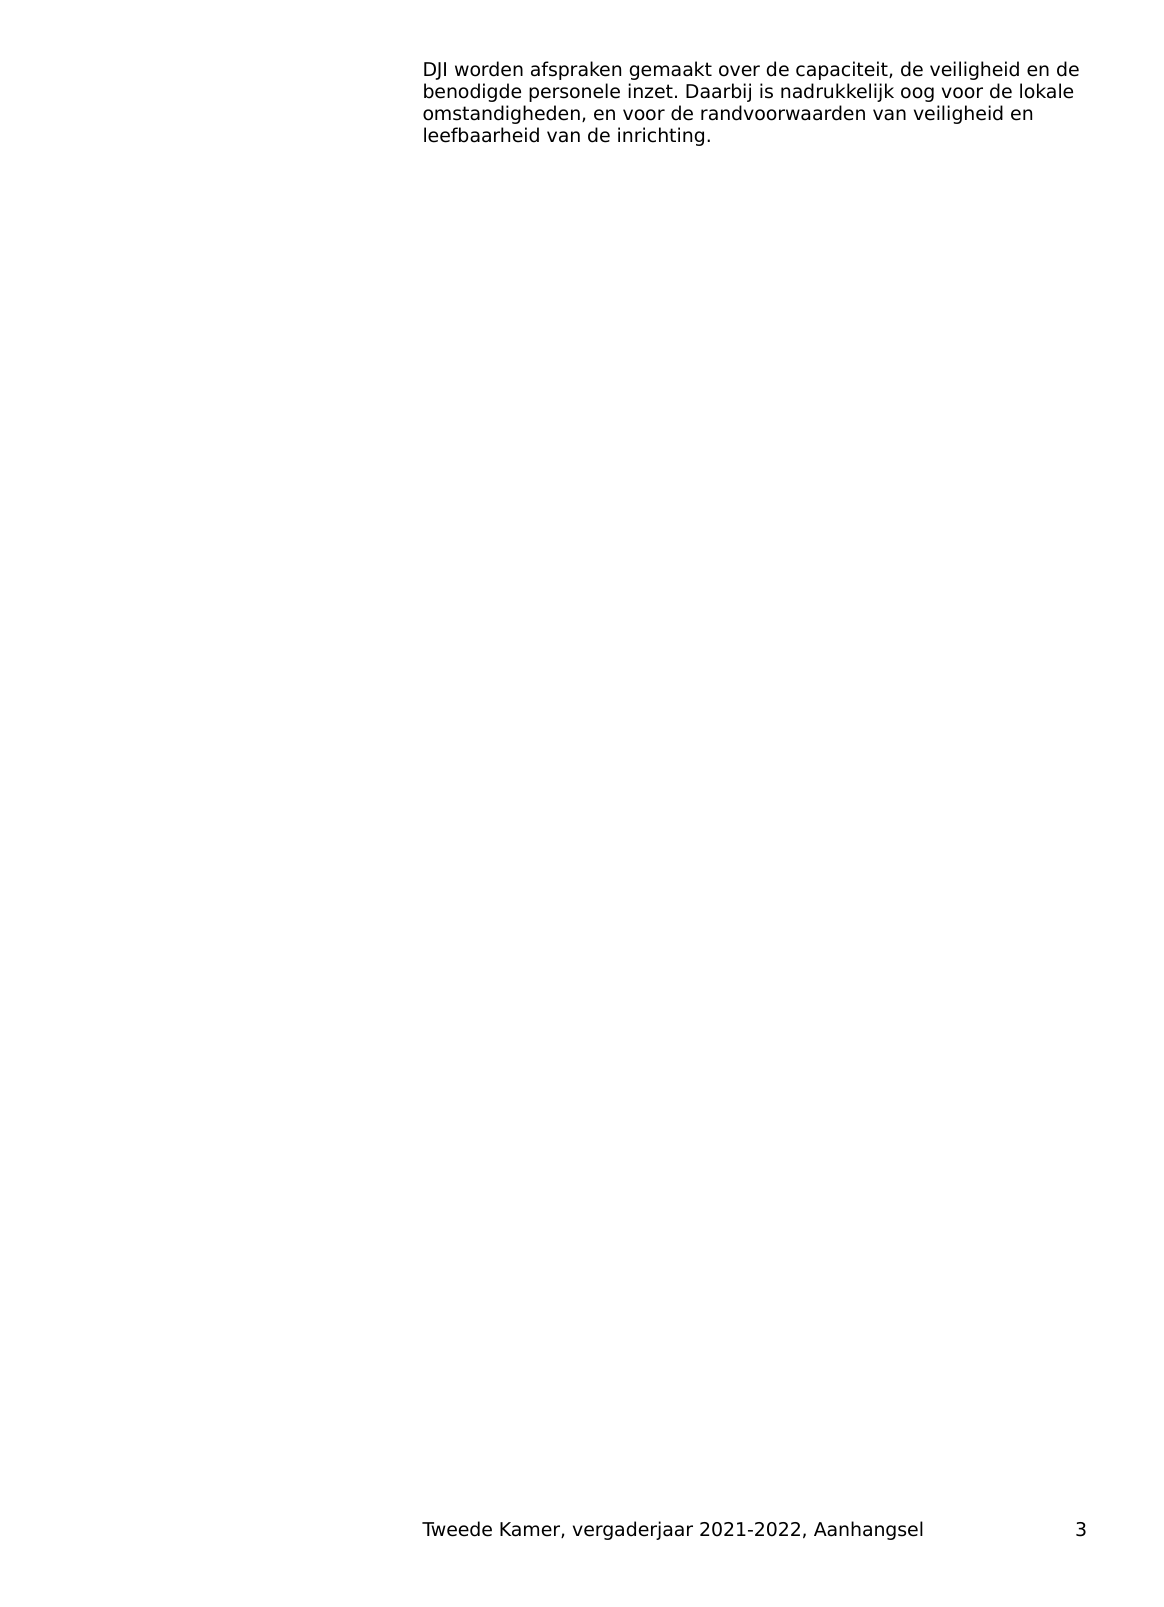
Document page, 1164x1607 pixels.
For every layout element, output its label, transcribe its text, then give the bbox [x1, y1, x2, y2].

text DJI worden afspraken gemaakt over de capaciteit, de veiligheid en de benodigde personele inzet. Daarbij is nadrukkelijk oog voor de lokale omstandigheden, en voor de randvoorwaarden van veiligheid en leefbaarheid van de inrichting. [422, 59, 1087, 147]
